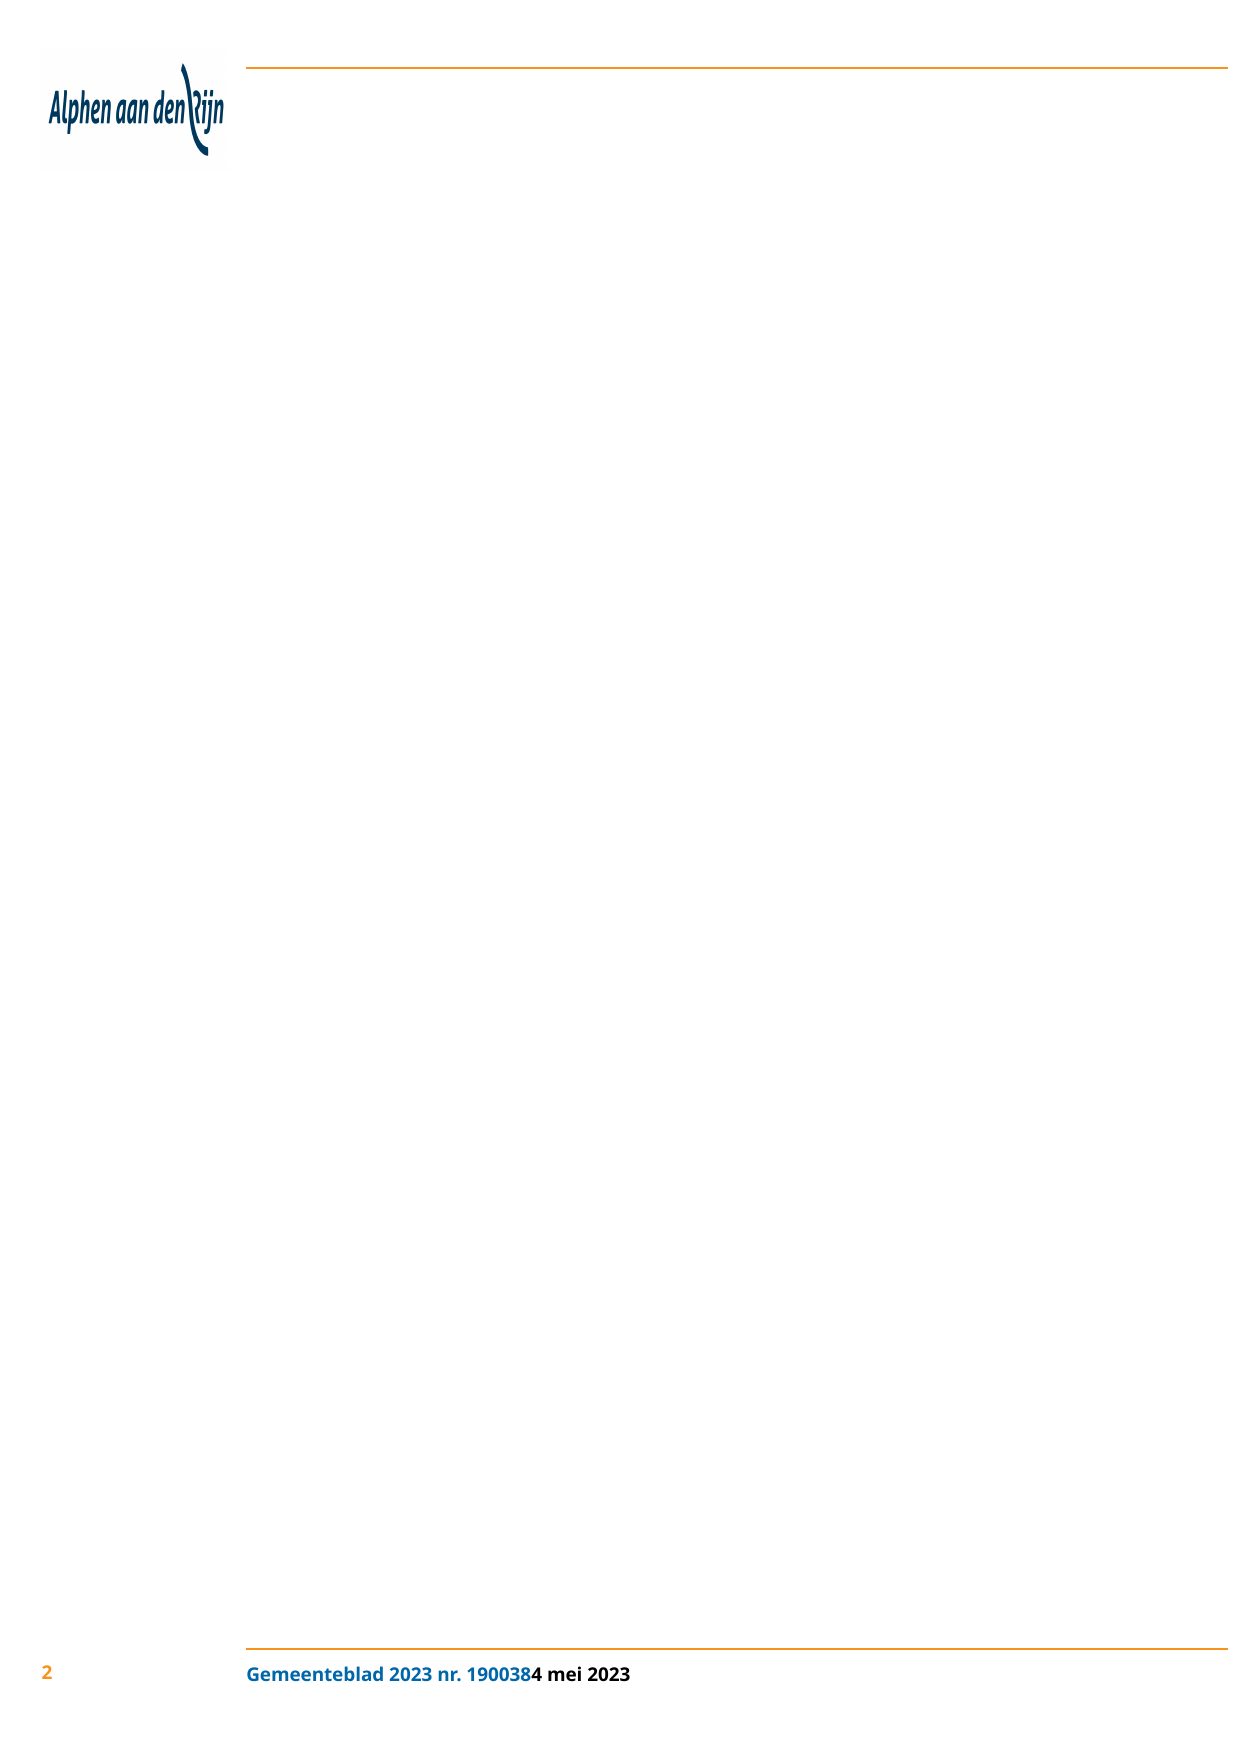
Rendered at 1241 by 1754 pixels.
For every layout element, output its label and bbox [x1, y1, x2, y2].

picture [41, 47, 231, 172]
